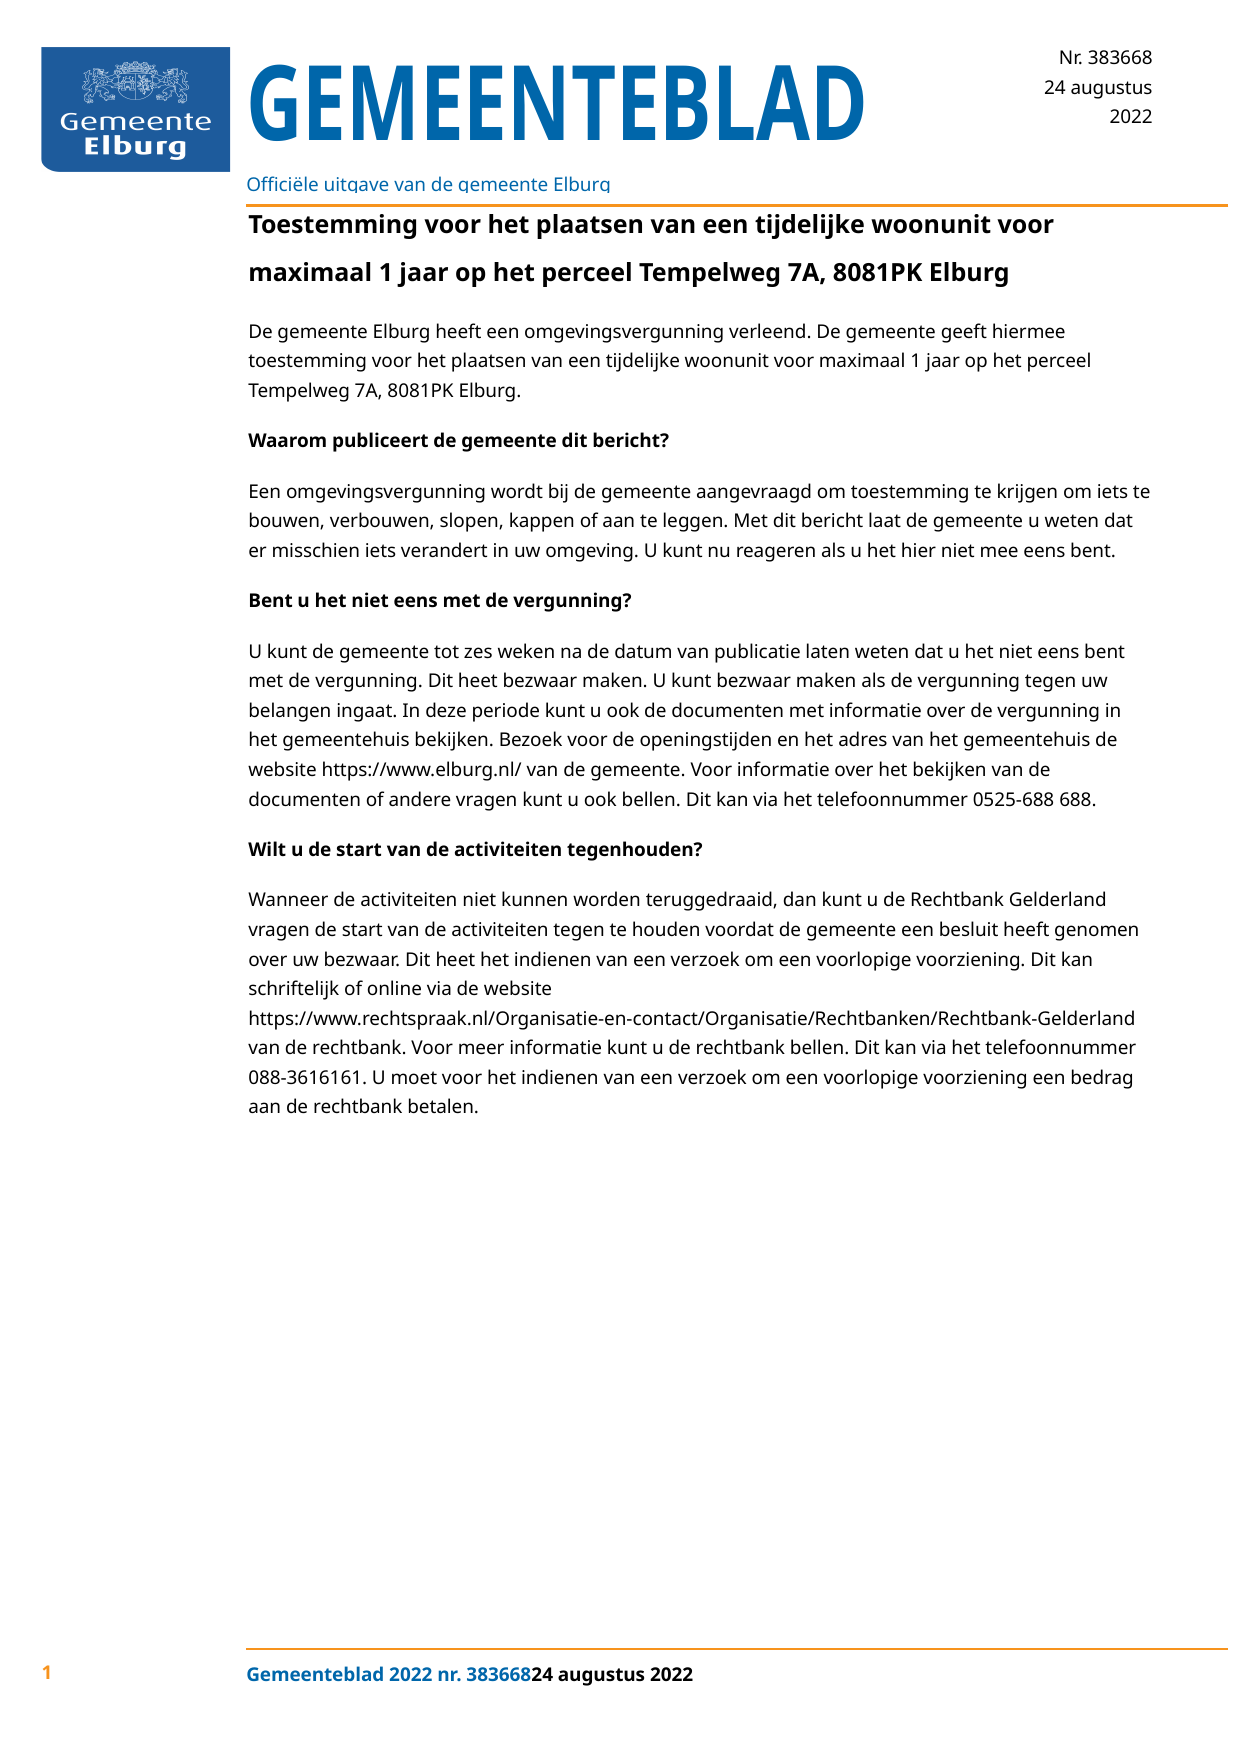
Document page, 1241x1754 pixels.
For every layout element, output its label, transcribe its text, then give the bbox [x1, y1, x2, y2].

text Wanneer de activiteiten niet kunnen worden teruggedraaid, dan kunt u de Rechtbank Gelderland vragen de start van de activiteiten tegen te houden voordat de gemeente een besluit heeft genomen over uw bezwaar. Dit heet het indienen van een verzoek om een voorlopige voorziening. Dit kan schriftelijk of online via de website https://www.rechtspraak.nl/Organisatie-en-contact/Organisatie/Rechtbanken/Rechtbank-Gelderland van de rechtbank. Voor meer informatie kunt u de rechtbank bellen. Dit kan via het telefoonnummer 088-3616161. U moet voor het indienen van een verzoek om een voorlopige voorziening een bedrag aan de rechtbank betalen. [248, 887, 1152, 1119]
text Wilt u de start van de activiteiten tegenhouden? [248, 836, 1152, 862]
text Toestemming voor het plaatsen van een tijdelijke woonunit voor maximaal 1 jaar op het perceel Tempelweg 7A, 8081PK Elburg [248, 207, 1152, 288]
text U kunt de gemeente tot zes weken na de datum van publicatie laten weten dat u het niet eens bent met de vergunning. Dit heet bezwaar maken. U kunt bezwaar maken als de vergunning tegen uw belangen ingaat. In deze periode kunt u ook de documenten met informatie over de vergunning in het gemeentehuis bekijken. Bezoek voor de openingstijden en het adres van het gemeentehuis de website https://www.elburg.nl/ van de gemeente. Voor informatie over het bekijken van de documenten of andere vragen kunt u ook bellen. Dit kan via het telefoonnummer 0525-688 688. [248, 638, 1152, 812]
text Een omgevingsvergunning wordt bij de gemeente aangevraagd om toestemming te krijgen om iets te bouwen, verbouwen, slopen, kappen of aan te leggen. Met dit bericht laat de gemeente u weten dat er misschien iets verandert in uw omgeving. U kunt nu reageren als u het hier niet mee eens bent. [248, 478, 1152, 563]
text De gemeente Elburg heeft een omgevingsvergunning verleend. De gemeente geeft hiermee toestemming voor het plaatsen van een tijdelijke woonunit voor maximaal 1 jaar op het perceel Tempelweg 7A, 8081PK Elburg. [248, 318, 1152, 403]
text Bent u het niet eens met de vergunning? [248, 587, 1152, 613]
text Waarom publiceert de gemeente dit bericht? [248, 427, 1152, 453]
picture [41, 47, 231, 172]
